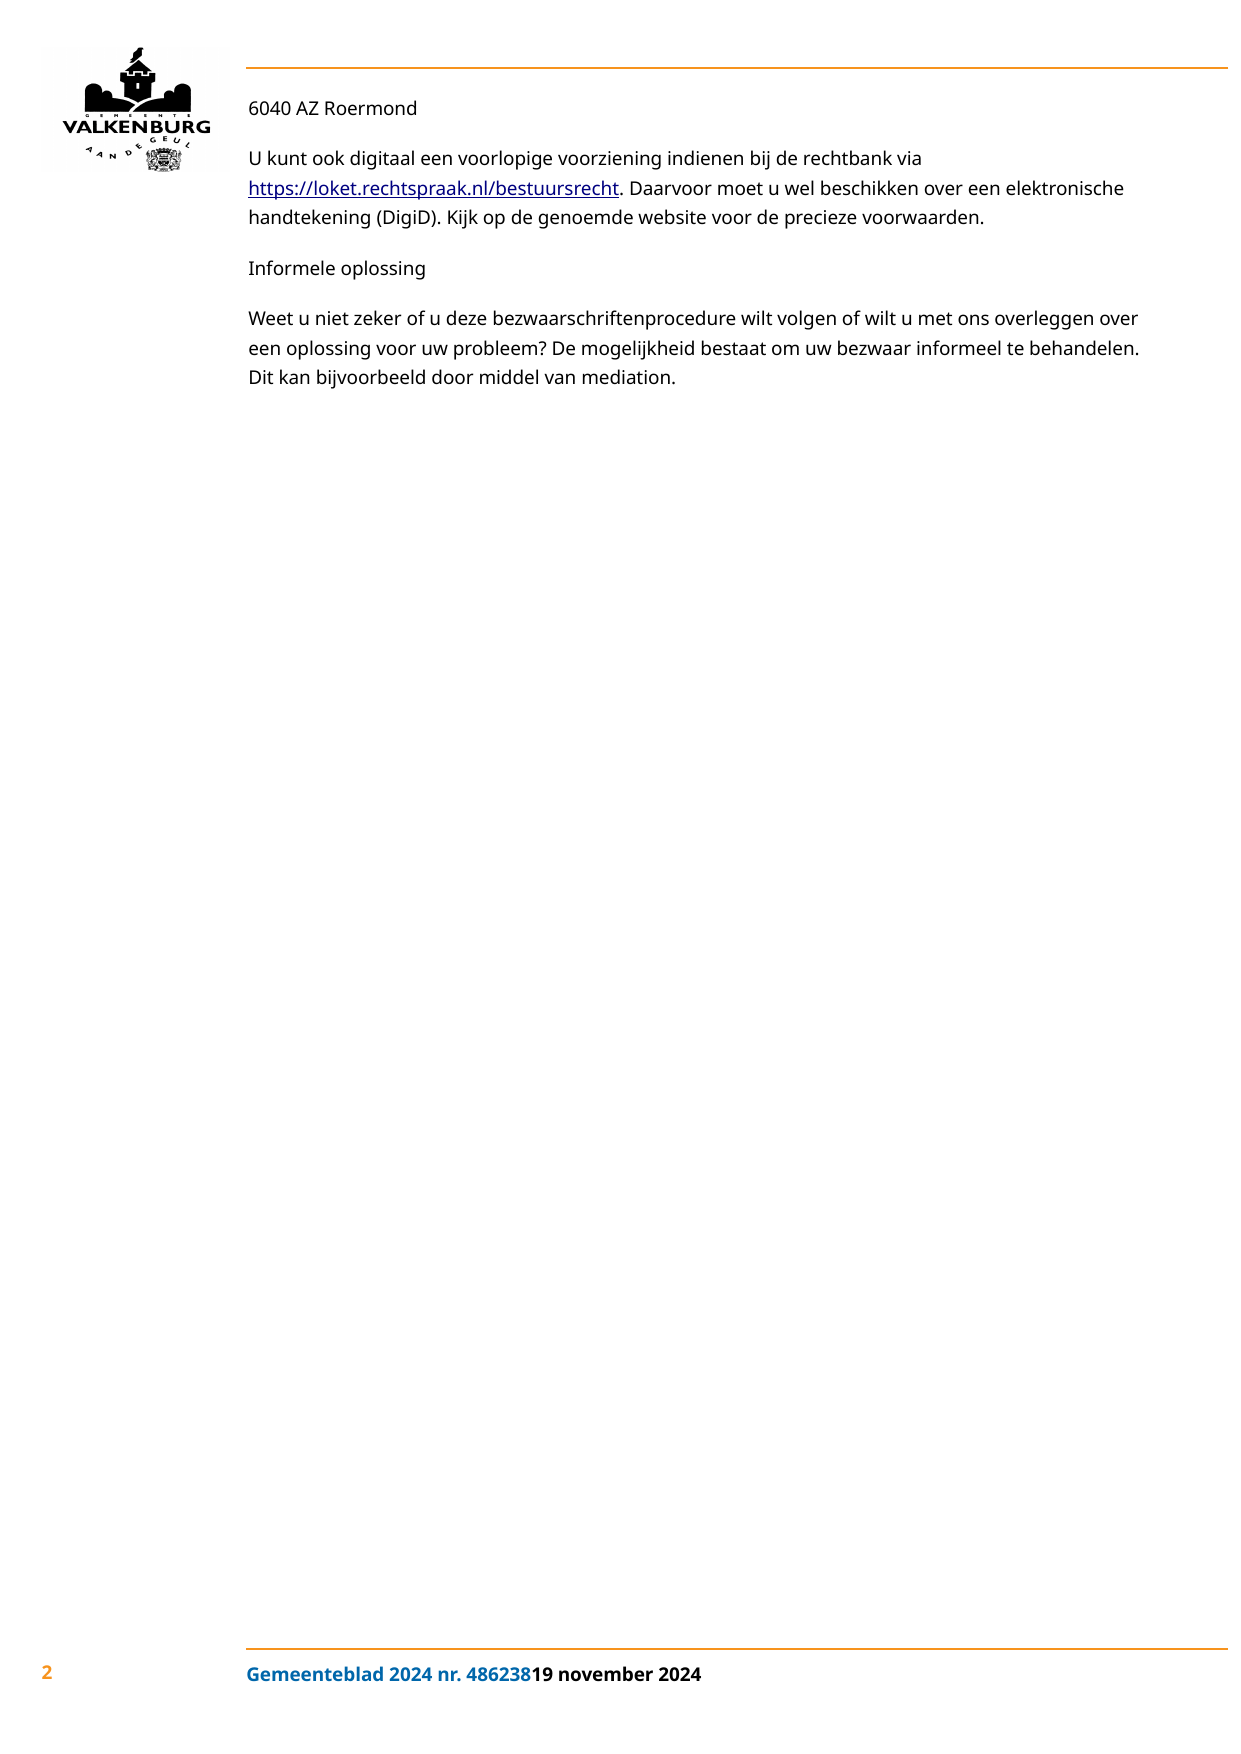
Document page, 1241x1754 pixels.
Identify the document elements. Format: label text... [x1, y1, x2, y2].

text U kunt ook digitaal een voorlopige voorziening indienen bij de rechtbank via https://loket.rechtspraak.nl/bestuursrecht. Daarvoor moet u wel beschikken over een elektronische handtekening (DigiD). Kijk op de genoemde website voor de precieze voorwaarden. [248, 145, 1152, 230]
picture [41, 47, 231, 172]
text 6040 AZ Roermond [248, 95, 1152, 121]
text Informele oplossing [248, 255, 1152, 281]
text Weet u niet zeker of u deze bezwaarschriftenprocedure wilt volgen of wilt u met ons overleggen over een oplossing voor uw probleem? De mogelijkheid bestaat om uw bezwaar informeel te behandelen. Dit kan bijvoorbeeld door middel van mediation. [248, 305, 1152, 390]
